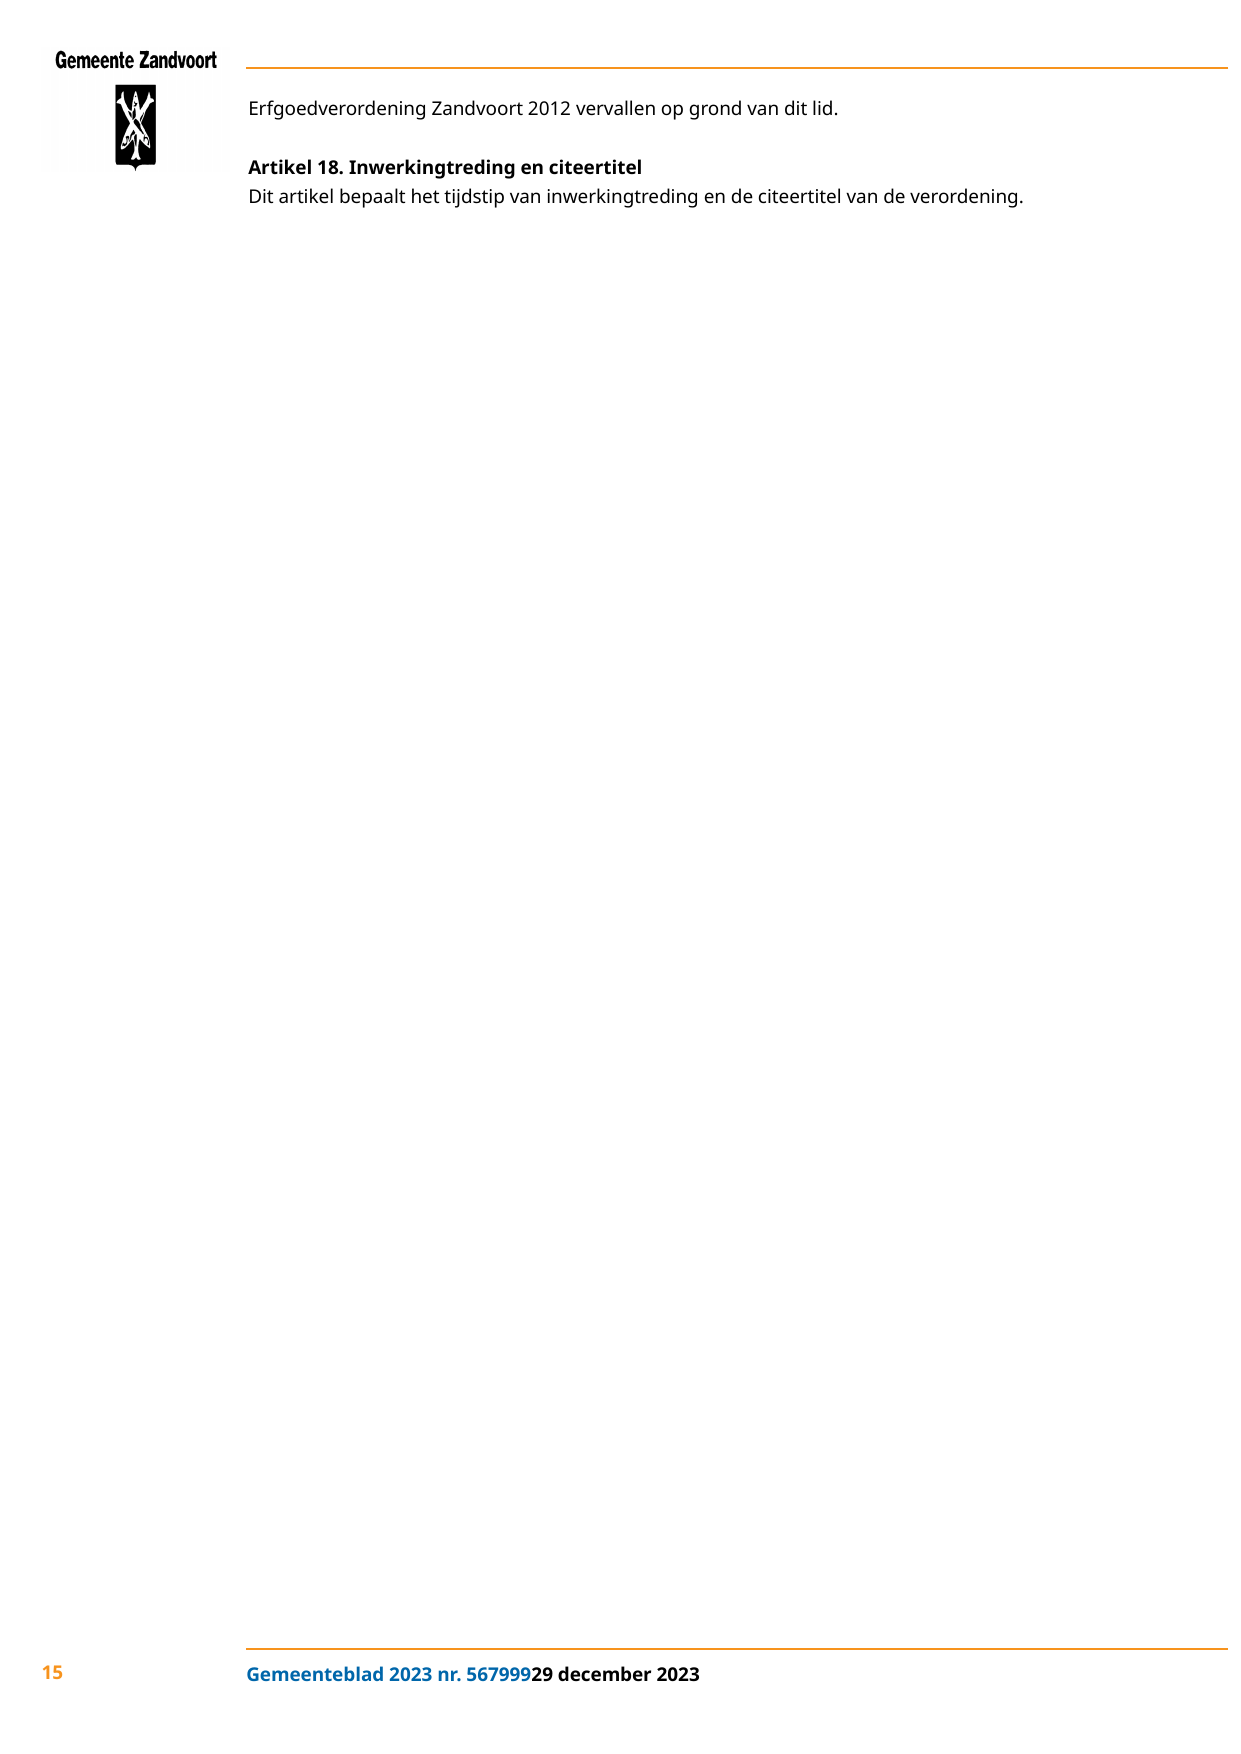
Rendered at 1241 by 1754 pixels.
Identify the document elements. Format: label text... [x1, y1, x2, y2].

picture [41, 47, 231, 172]
text Dit artikel bepaalt het tijdstip van inwerkingtreding en de citeertitel van de verordening. [248, 183, 1152, 209]
text Artikel 18. Inwerkingtreding en citeertitel [248, 154, 1152, 180]
text Erfgoedverordening Zandvoort 2012 vervallen op grond van dit lid. [248, 95, 1152, 121]
